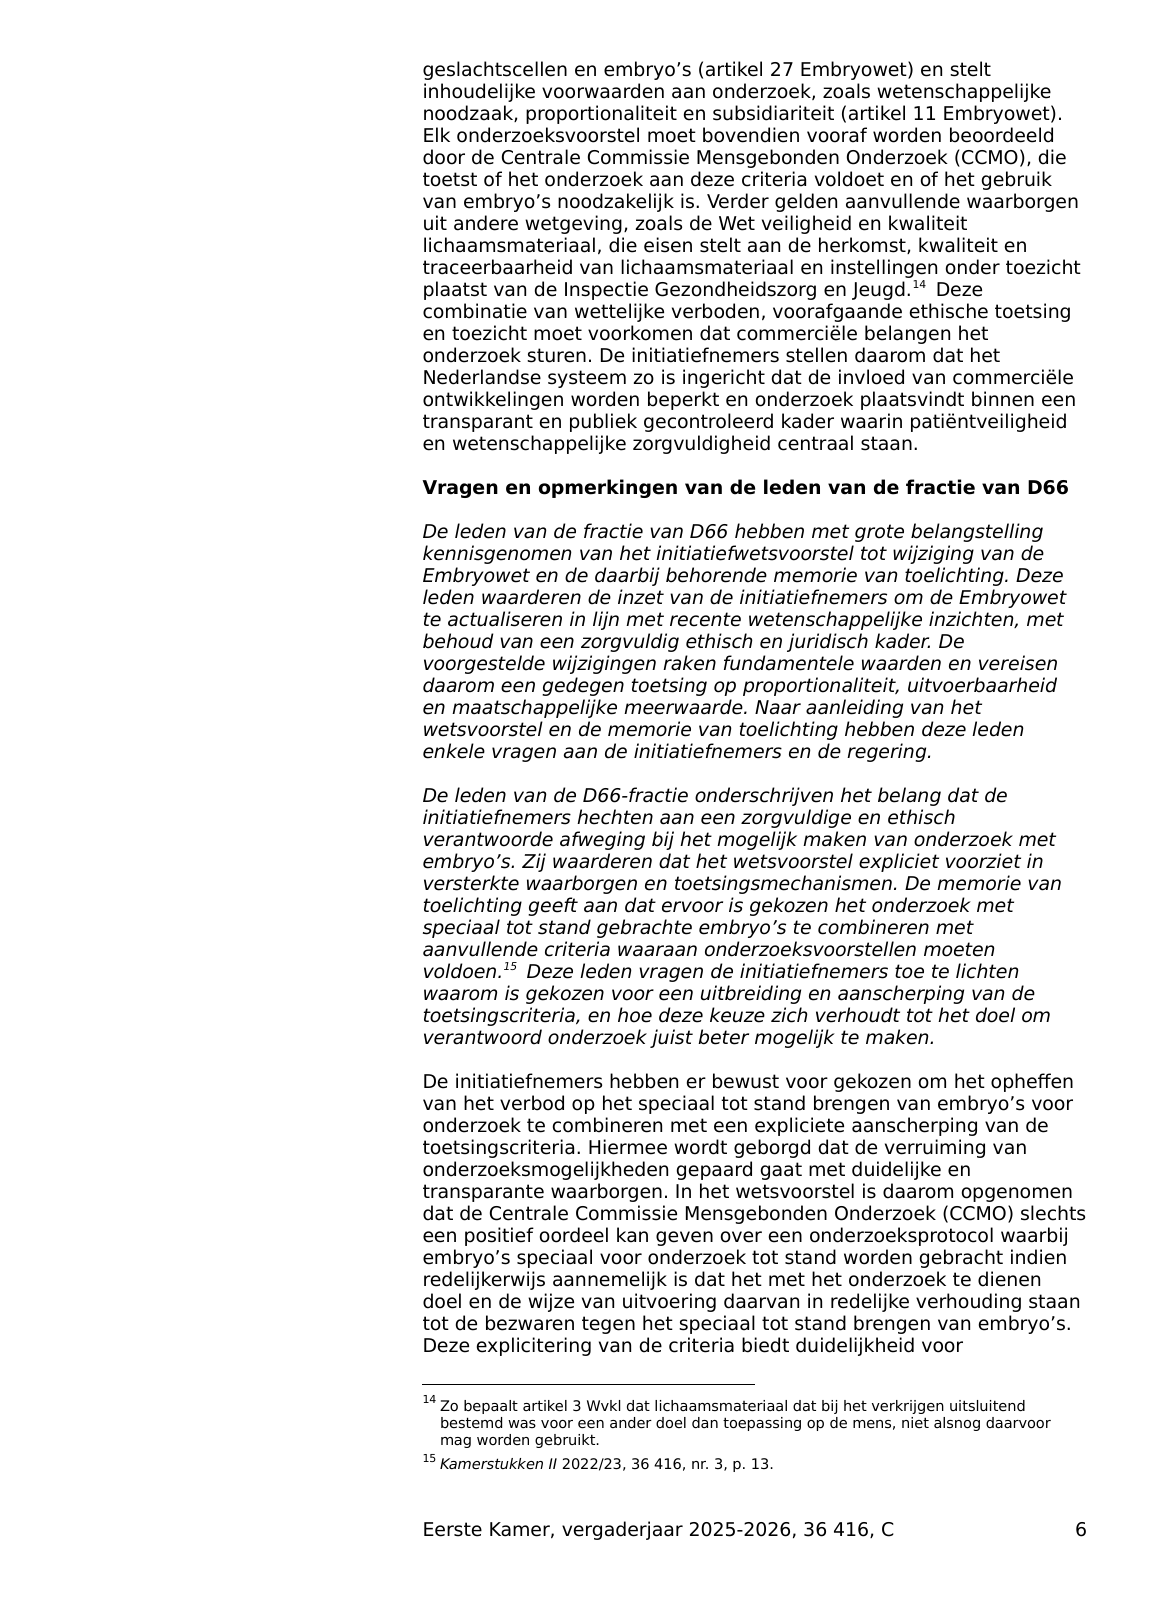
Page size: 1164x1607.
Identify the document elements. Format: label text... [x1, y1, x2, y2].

text Zo bepaalt artikel 3 Wvkl dat lichaamsmateriaal dat bij het verkrijgen uitsluitend bestemd was voor een ander doel dan toepassing op de mens, niet alsnog daarvoor mag worden gebruikt. [422, 1393, 1087, 1449]
subtitle Vragen en opmerkingen van de leden van de fractie van D66 [422, 477, 1087, 499]
text De initiatiefnemers hebben er bewust voor gekozen om het opheffen van het verbod op het speciaal tot stand brengen van embryo’s voor onderzoek te combineren met een expliciete aanscherping van de toetsingscriteria. Hiermee wordt geborgd dat de verruiming van onderzoeksmogelijkheden gepaard gaat met duidelijke en transparante waarborgen. In het wetsvoorstel is daarom opgenomen dat de Centrale Commissie Mensgebonden Onderzoek (CCMO) slechts een positief oordeel kan geven over een onderzoeksprotocol waarbij embryo’s speciaal voor onderzoek tot stand worden gebracht indien redelijkerwijs aannemelijk is dat het met het onderzoek te dienen doel en de wijze van uitvoering daarvan in redelijke verhouding staan tot de bezwaren tegen het speciaal tot stand brengen van embryo’s. Deze explicitering van de criteria biedt duidelijkheid voor [422, 1071, 1087, 1357]
text geslachtscellen en embryo’s (artikel 27 Embryowet) en stelt inhoudelijke voorwaarden aan onderzoek, zoals wetenschappelijke noodzaak, proportionaliteit en subsidiariteit (artikel 11 Embryowet). Elk onderzoeksvoorstel moet bovendien vooraf worden beoordeeld door de Centrale Commissie Mensgebonden Onderzoek (CCMO), die toetst of het onderzoek aan deze criteria voldoet en of het gebruik van embryo’s noodzakelijk is. Verder gelden aanvullende waarborgen uit andere wetgeving, zoals de Wet veiligheid en kwaliteit lichaamsmateriaal, die eisen stelt aan de herkomst, kwaliteit en traceerbaarheid van lichaamsmateriaal en instellingen onder toezicht plaatst van de Inspectie Gezondheidszorg en Jeugd. Deze combinatie van wettelijke verboden, voorafgaande ethische toetsing en toezicht moet voorkomen dat commerciële belangen het onderzoek sturen. De initiatiefnemers stellen daarom dat het Nederlandse systeem zo is ingericht dat de invloed van commerciële ontwikkelingen worden beperkt en onderzoek plaatsvindt binnen een transparant en publiek gecontroleerd kader waarin patiëntveiligheid en wetenschappelijke zorgvuldigheid centraal staan. [422, 59, 1087, 455]
text De leden van de D66-fractie onderschrijven het belang dat de initiatiefnemers hechten aan een zorgvuldige en ethisch verantwoorde afweging bij het mogelijk maken van onderzoek met embryo’s. Zij waarderen dat het wetsvoorstel expliciet voorziet in versterkte waarborgen en toetsingsmechanismen. De memorie van toelichting geeft aan dat ervoor is gekozen het onderzoek met speciaal tot stand gebrachte embryo’s te combineren met aanvullende criteria waaraan onderzoeksvoorstellen moeten voldoen. Deze leden vragen de initiatiefnemers toe te lichten waarom is gekozen voor een uitbreiding en aanscherping van de toetsingscriteria, en hoe deze keuze zich verhoudt tot het doel om verantwoord onderzoek juist beter mogelijk te maken. [422, 785, 1087, 1049]
text De leden van de fractie van D66 hebben met grote belangstelling kennisgenomen van het initiatiefwetsvoorstel tot wijziging van de Embryowet en de daarbij behorende memorie van toelichting. Deze leden waarderen de inzet van de initiatiefnemers om de Embryowet te actualiseren in lijn met recente wetenschappelijke inzichten, met behoud van een zorgvuldig ethisch en juridisch kader. De voorgestelde wijzigingen raken fundamentele waarden en vereisen daarom een gedegen toetsing op proportionaliteit, uitvoerbaarheid en maatschappelijke meerwaarde. Naar aanleiding van het wetsvoorstel en de memorie van toelichting hebben deze leden enkele vragen aan de initiatiefnemers en de regering. [422, 521, 1087, 763]
text Kamerstukken II 2022/23, 36 416, nr. 3, p. 13. [422, 1452, 1087, 1474]
